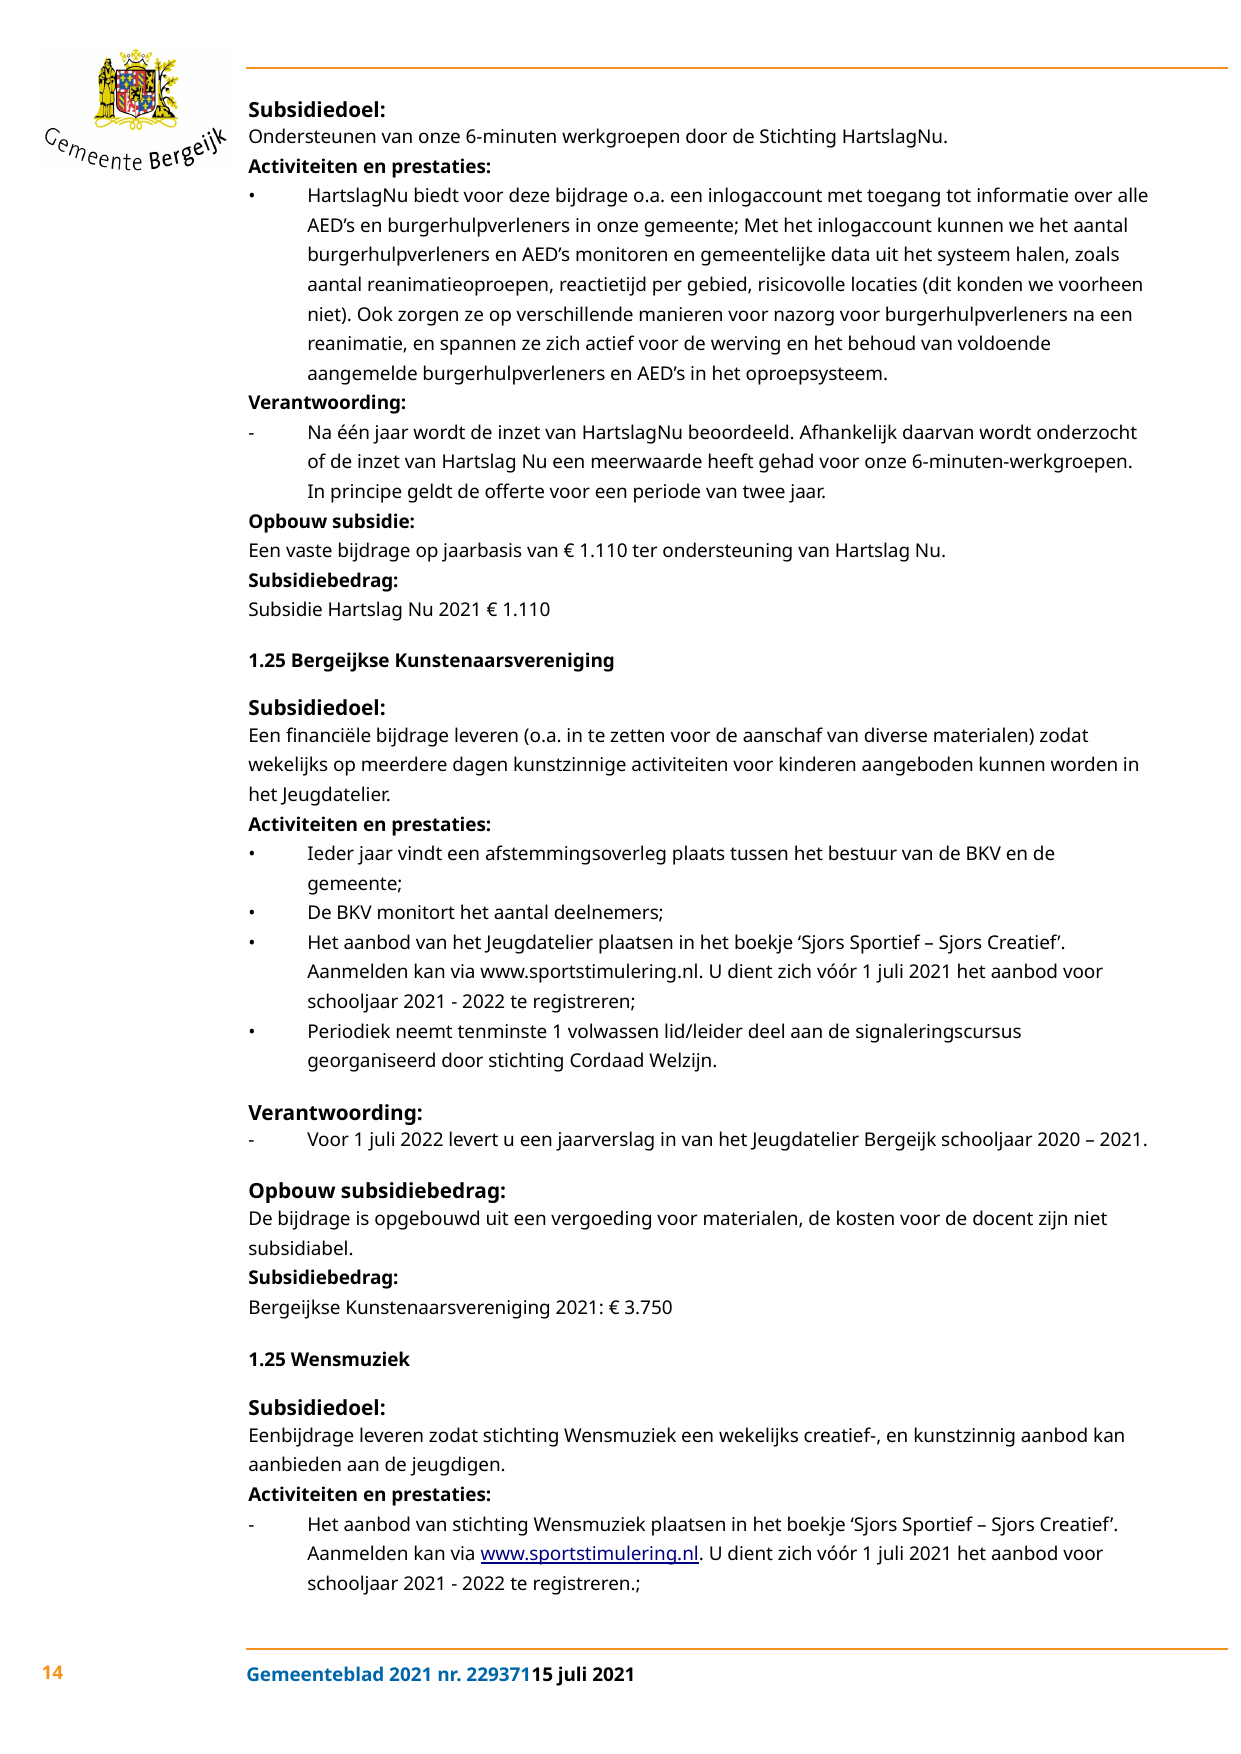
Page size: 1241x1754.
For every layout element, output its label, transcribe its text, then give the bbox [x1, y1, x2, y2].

text Eenbijdrage leveren zodat stichting Wensmuziek een wekelijks creatief-, en kunstzinnig aanbod kan aanbieden aan de jeugdigen. [248, 1422, 1152, 1477]
text Verantwoording: [248, 1098, 1152, 1126]
text Subsidiebedrag: [248, 1264, 1152, 1290]
text Subsidie Hartslag Nu 2021 € 1.110 [248, 597, 1152, 622]
text Subsidiedoel: [248, 95, 1152, 123]
text Activiteiten en prestaties: [248, 811, 1152, 836]
text Subsidiebedrag: [248, 567, 1152, 593]
text Subsidiedoel: [248, 693, 1152, 722]
picture [41, 47, 231, 172]
text De bijdrage is opgebouwd uit een vergoeding voor materialen, de kosten voor de docent zijn niet subsidiabel. [248, 1205, 1152, 1260]
text Activiteiten en prestaties: [248, 1481, 1152, 1507]
list Periodiek neemt tenminste 1 volwassen lid/leider deel aan de signaleringscursus georganiseerd door stichting Cordaad Welzijn. [248, 1018, 1152, 1073]
text Opbouw subsidie: [248, 508, 1152, 533]
list Ieder jaar vindt een afstemmingsoverleg plaats tussen het bestuur van de BKV en de gemeente; [248, 840, 1152, 896]
list De BKV monitort het aantal deelnemers; [248, 899, 1152, 925]
text Verantwoording: [248, 389, 1152, 415]
list Het aanbod van stichting Wensmuziek plaatsen in het boekje ‘Sjors Sportief – Sjors Creatief’. Aanmelden kan via www.sportstimulering.nl. U dient zich vóór 1 juli 2021 het aanbod voor schooljaar 2021 - 2022 te registreren.; [248, 1511, 1152, 1596]
text Een vaste bijdrage op jaarbasis van € 1.110 ter ondersteuning van Hartslag Nu. [248, 537, 1152, 563]
text Subsidiedoel: [248, 1393, 1152, 1422]
text Een financiële bijdrage leveren (o.a. in te zetten voor de aanschaf van diverse materialen) zodat wekelijks op meerdere dagen kunstzinnige activiteiten voor kinderen aangeboden kunnen worden in het Jeugdatelier. [248, 722, 1152, 807]
list Het aanbod van het Jeugdatelier plaatsen in het boekje ‘Sjors Sportief – Sjors Creatief’. Aanmelden kan via www.sportstimulering.nl. U dient zich vóór 1 juli 2021 het aanbod voor schooljaar 2021 - 2022 te registreren; [248, 929, 1152, 1014]
list Na één jaar wordt de inzet van HartslagNu beoordeeld. Afhankelijk daarvan wordt onderzocht of de inzet van Hartslag Nu een meerwaarde heeft gehad voor onze 6-minuten-werkgroepen. In principe geldt de offerte voor een periode van twee jaar. [248, 419, 1152, 504]
text Opbouw subsidiebedrag: [248, 1177, 1152, 1205]
text Activiteiten en prestaties: [248, 153, 1152, 178]
text Ondersteunen van onze 6-minuten werkgroepen door de Stichting HartslagNu. [248, 123, 1152, 149]
list Voor 1 juli 2022 levert u een jaarverslag in van het Jeugdatelier Bergeijk schooljaar 2020 – 2021. [248, 1126, 1152, 1152]
text 1.25 Bergeijkse Kunstenaarsvereniging [248, 647, 1152, 673]
list HartslagNu biedt voor deze bijdrage o.a. een inlogaccount met toegang tot informatie over alle AED’s en burgerhulpverleners in onze gemeente; Met het inlogaccount kunnen we het aantal burgerhulpverleners en AED’s monitoren en gemeentelijke data uit het systeem halen, zoals aantal reanimatieoproepen, reactietijd per gebied, risicovolle locaties (dit konden we voorheen niet). Ook zorgen ze op verschillende manieren voor nazorg voor burgerhulpverleners na een reanimatie, en spannen ze zich actief voor de werving en het behoud van voldoende aangemelde burgerhulpverleners en AED’s in het oproepsysteem. [248, 182, 1152, 386]
text 1.25 Wensmuziek [248, 1344, 1152, 1373]
text Bergeijkse Kunstenaarsvereniging 2021: € 3.750 [248, 1294, 1152, 1319]
